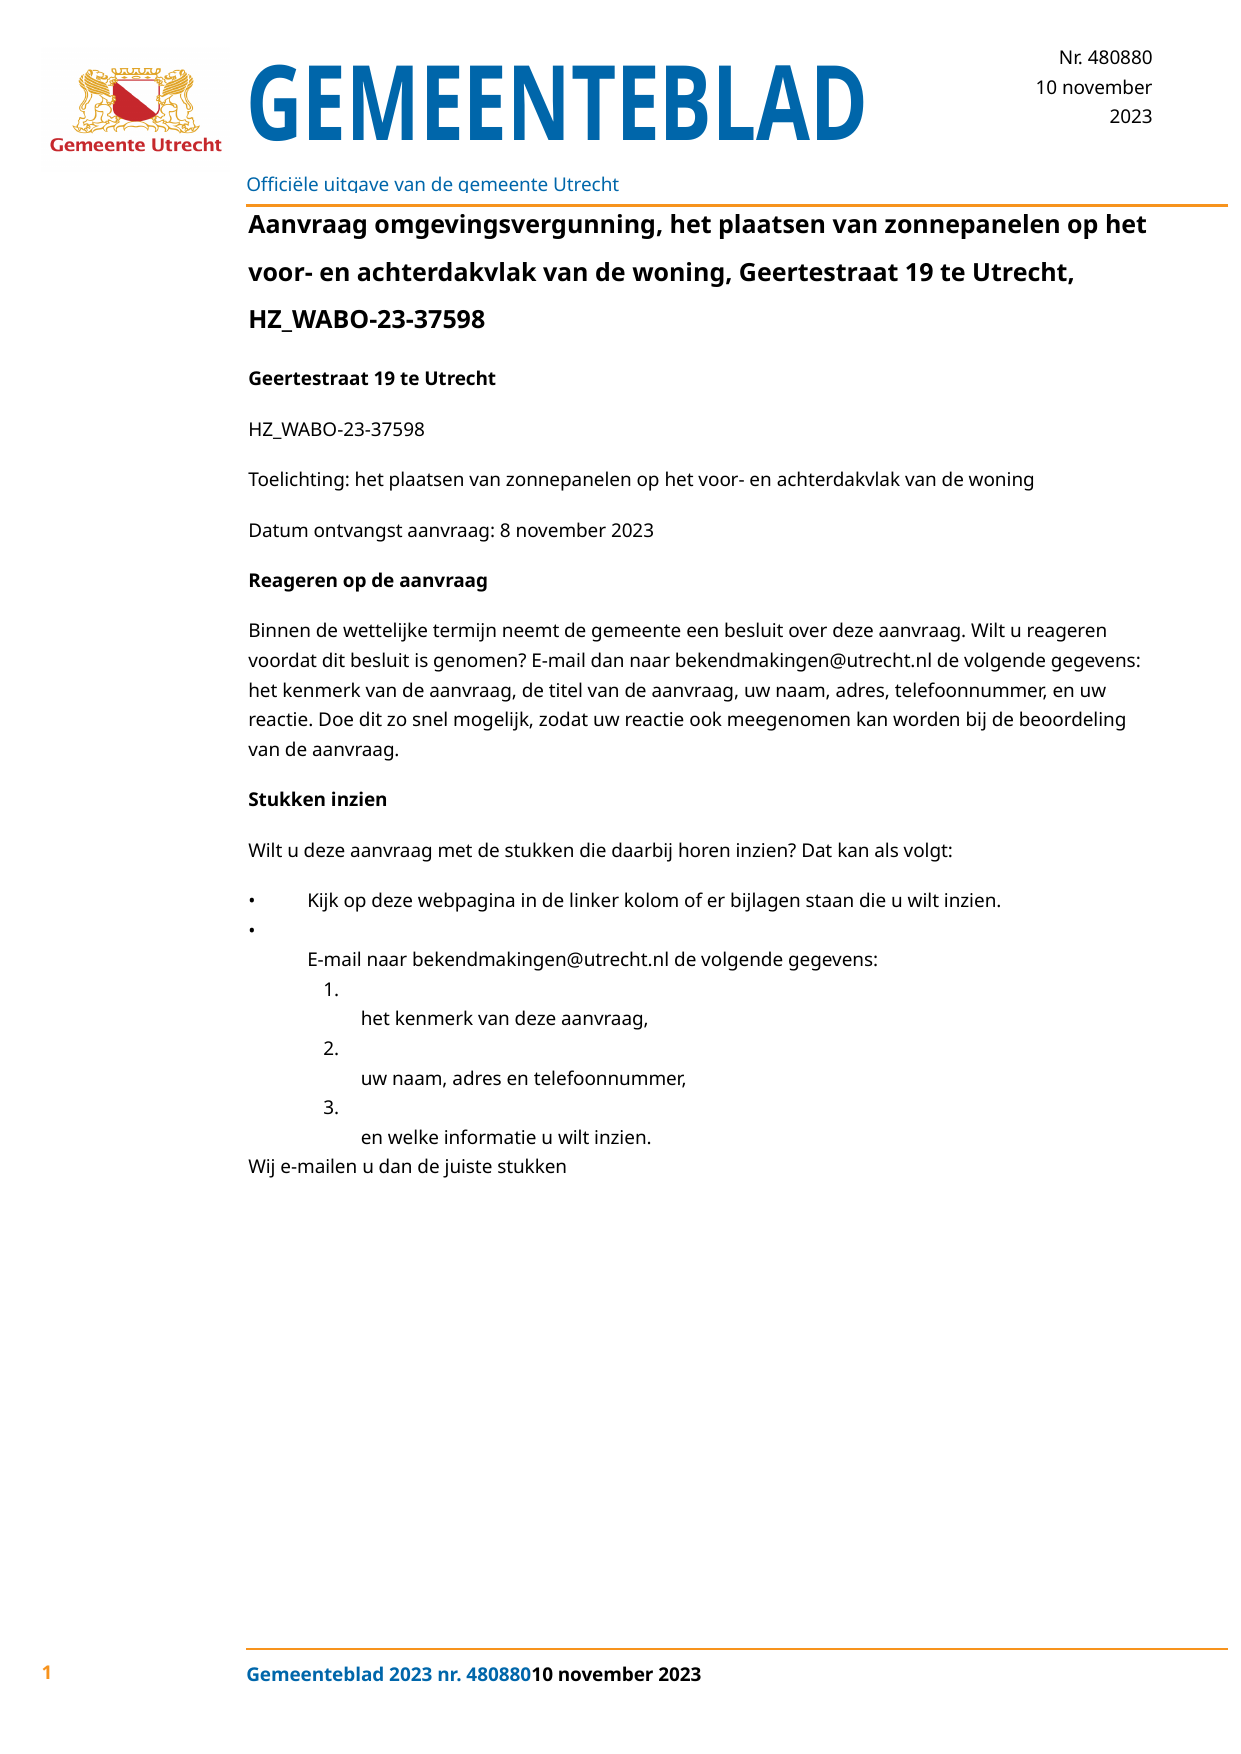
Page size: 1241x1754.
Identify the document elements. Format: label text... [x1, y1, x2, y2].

text Stukken inzien [248, 786, 1152, 812]
picture [41, 47, 231, 172]
text HZ_WABO-23-37598 [248, 416, 1152, 442]
text Wilt u deze aanvraag met de stukken die daarbij horen inzien? Dat kan als volgt: [248, 837, 1152, 862]
text Wij e-mailen u dan de juiste stukken [248, 1153, 1152, 1179]
list E-mail naar bekendmakingen@utrecht.nl de volgende gegevens: [248, 946, 1152, 972]
text Reageren op de aanvraag [248, 567, 1152, 593]
list het kenmerk van deze aanvraag, [323, 1006, 1152, 1031]
text Binnen de wettelijke termijn neemt de gemeente een besluit over deze aanvraag. Wilt u reageren voordat dit besluit is genomen? E-mail dan naar bekendmakingen@utrecht.nl de volgende gegevens: het kenmerk van de aanvraag, de titel van de aanvraag, uw naam, adres, telefoonnummer, en uw reactie. Doe dit zo snel mogelijk, zodat uw reactie ook meegenomen kan worden bij de beoordeling van de aanvraag. [248, 618, 1152, 762]
list Kijk op deze webpagina in de linker kolom of er bijlagen staan die u wilt inzien. [248, 887, 1152, 913]
text Aanvraag omgevingsvergunning, het plaatsen van zonnepanelen op het voor- en achterdakvlak van de woning, Geertestraat 19 te Utrecht, HZ_WABO-23-37598 [248, 207, 1152, 336]
text Geertestraat 19 te Utrecht [248, 366, 1152, 391]
list en welke informatie u wilt inzien. [323, 1124, 1152, 1149]
list uw naam, adres en telefoonnummer, [323, 1065, 1152, 1090]
text Toelichting: het plaatsen van zonnepanelen op het voor- en achterdakvlak van de woning [248, 466, 1152, 492]
text Datum ontvangst aanvraag: 8 november 2023 [248, 517, 1152, 542]
